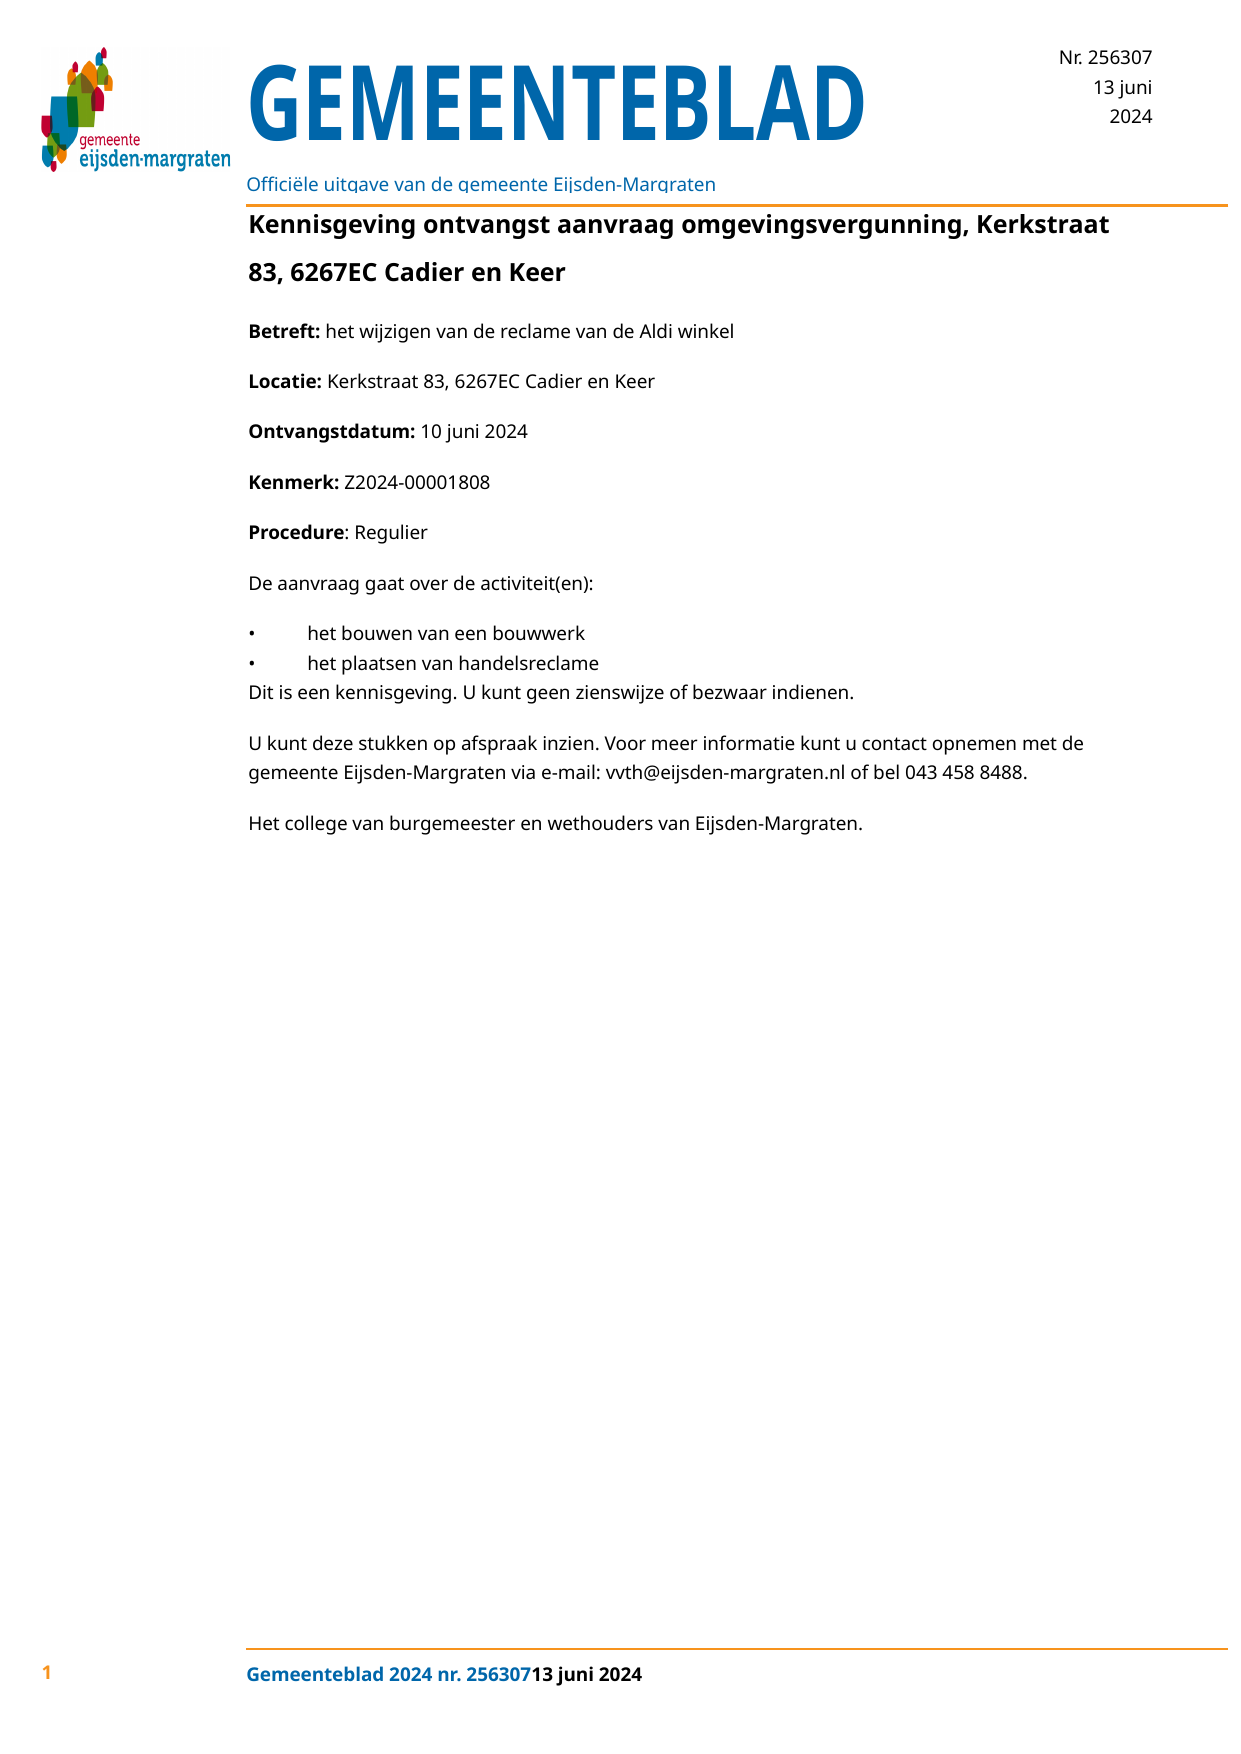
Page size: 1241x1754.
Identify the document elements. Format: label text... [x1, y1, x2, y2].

list het plaatsen van handelsreclame [248, 650, 1152, 676]
text Procedure: Regulier [248, 519, 1152, 545]
text Kenmerk: Z2024-00001808 [248, 469, 1152, 495]
text Het college van burgemeester en wethouders van Eijsden-Margraten. [248, 810, 1152, 836]
text Kennisgeving ontvangst aanvraag omgevingsvergunning, Kerkstraat 83, 6267EC Cadier en Keer [248, 207, 1152, 288]
text Locatie: Kerkstraat 83, 6267EC Cadier en Keer [248, 368, 1152, 394]
text U kunt deze stukken op afspraak inzien. Voor meer informatie kunt u contact opnemen met de gemeente Eijsden-Margraten via e-mail: vvth@eijsden-margraten.nl of bel 043 458 8488. [248, 730, 1152, 785]
text Ontvangstdatum: 10 juni 2024 [248, 419, 1152, 444]
text De aanvraag gaat over de activiteit(en): [248, 570, 1152, 596]
text Betreft: het wijzigen van de reclame van de Aldi winkel [248, 318, 1152, 344]
list het bouwen van een bouwwerk [248, 620, 1152, 646]
picture [41, 47, 231, 172]
text Dit is een kennisgeving. U kunt geen zienswijze of bezwaar indienen. [248, 679, 1152, 705]
